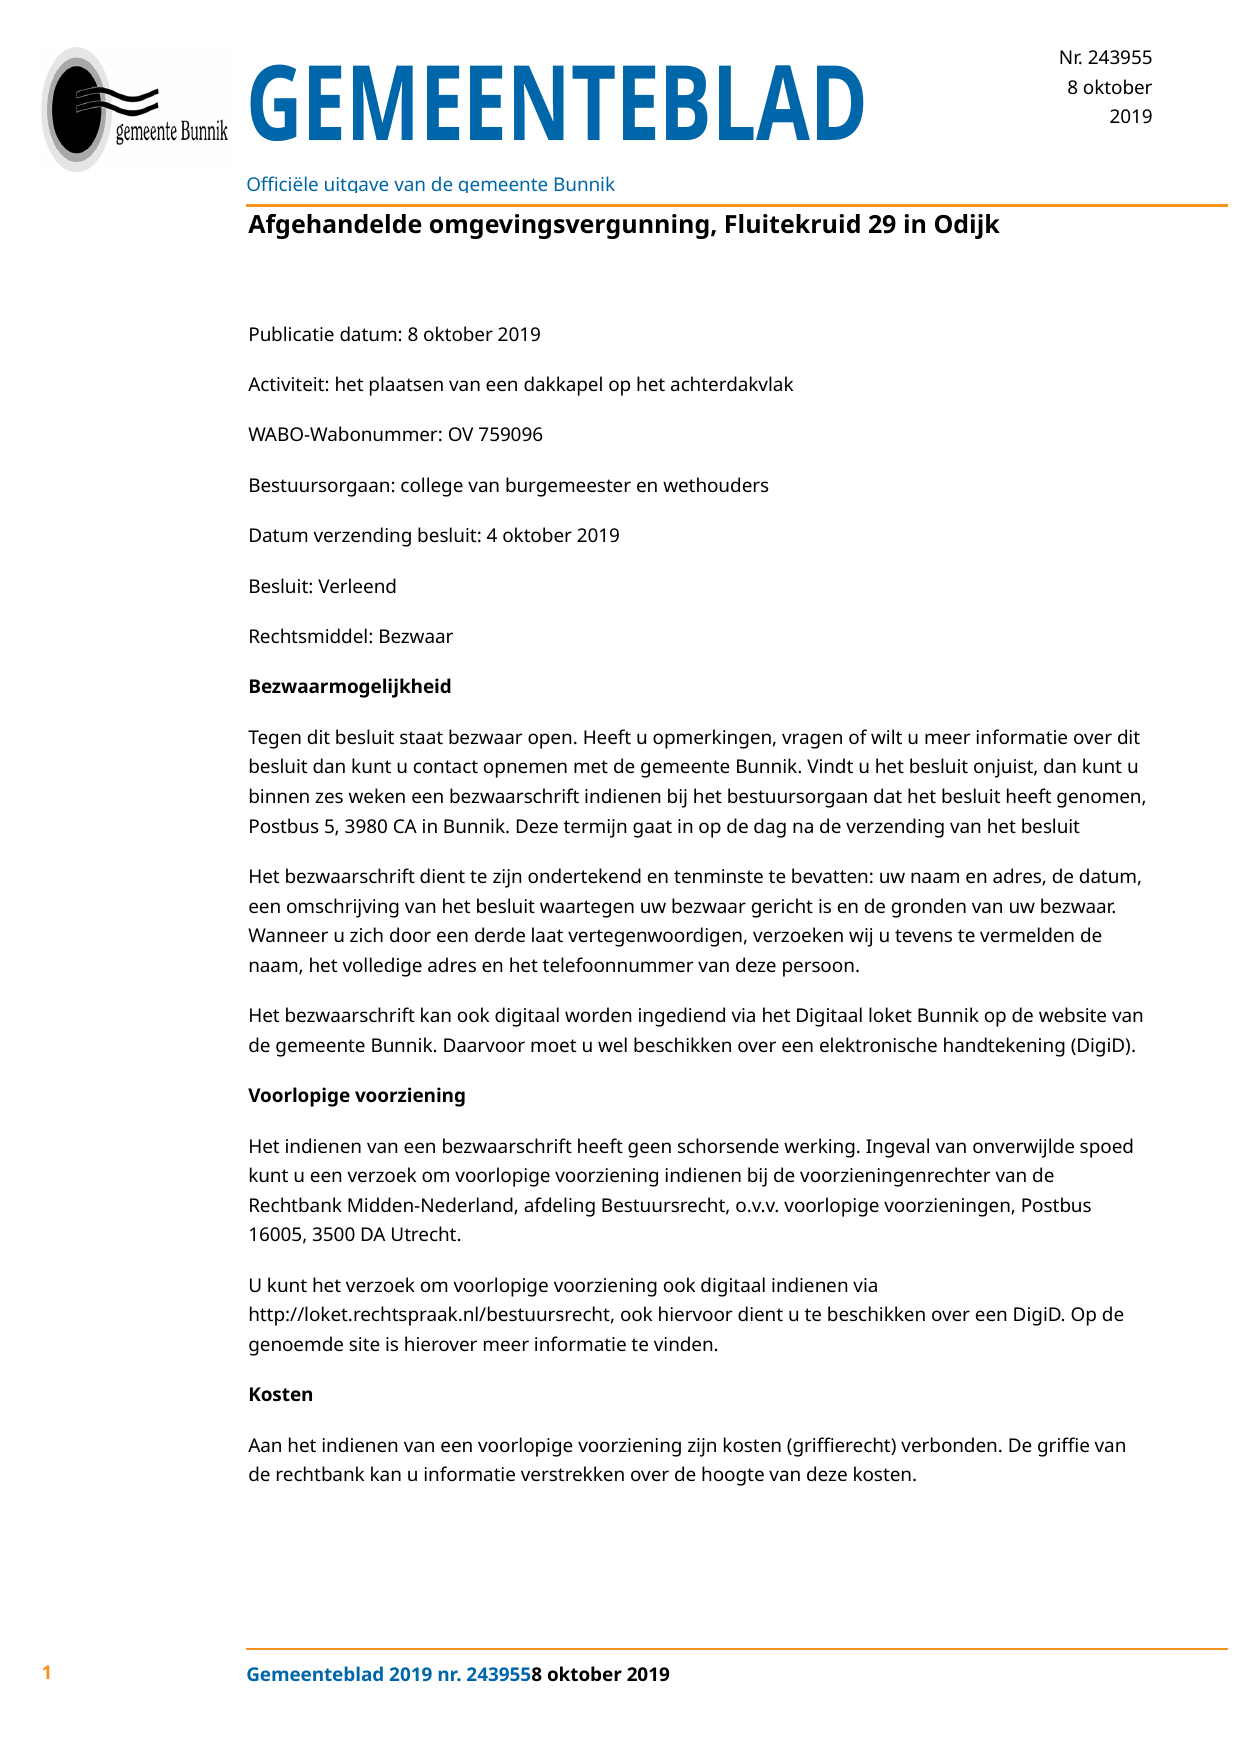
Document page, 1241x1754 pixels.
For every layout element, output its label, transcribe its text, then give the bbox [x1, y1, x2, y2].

text Rechtsmiddel: Bezwaar [248, 623, 1152, 649]
text U kunt het verzoek om voorlopige voorziening ook digitaal indienen via http://loket.rechtspraak.nl/bestuursrecht, ook hiervoor dient u te beschikken over een DigiD. Op de genoemde site is hierover meer informatie te vinden. [248, 1272, 1152, 1357]
text Het bezwaarschrift kan ook digitaal worden ingediend via het Digitaal loket Bunnik op de website van de gemeente Bunnik. Daarvoor moet u wel beschikken over een elektronische handtekening (DigiD). [248, 1002, 1152, 1058]
text Het bezwaarschrift dient te zijn ondertekend en tenminste te bevatten: uw naam en adres, de datum, een omschrijving van het besluit waartegen uw bezwaar gericht is en de gronden van uw bezwaar. Wanneer u zich door een derde laat vertegenwoordigen, verzoeken wij u tevens te vermelden de naam, het volledige adres en het telefoonnummer van deze persoon. [248, 863, 1152, 978]
text Datum verzending besluit: 4 oktober 2019 [248, 522, 1152, 548]
text WABO-Wabonummer: OV 759096 [248, 422, 1152, 447]
picture [41, 47, 231, 172]
text Publicatie datum: 8 oktober 2019 [248, 321, 1152, 346]
text Activiteit: het plaatsen van een dakkapel op het achterdakvlak [248, 371, 1152, 397]
text Bestuursorgaan: college van burgemeester en wethouders [248, 472, 1152, 498]
text Bezwaarmogelijkheid [248, 674, 1152, 699]
text Aan het indienen van een voorlopige voorziening zijn kosten (griffierecht) verbonden. De griffie van de rechtbank kan u informatie verstrekken over de hoogte van deze kosten. [248, 1432, 1152, 1487]
text Tegen dit besluit staat bezwaar open. Heeft u opmerkingen, vragen of wilt u meer informatie over dit besluit dan kunt u contact opnemen met de gemeente Bunnik. Vindt u het besluit onjuist, dan kunt u binnen zes weken een bezwaarschrift indienen bij het bestuursorgaan dat het besluit heeft genomen, Postbus 5, 3980 CA in Bunnik. Deze termijn gaat in op de dag na de verzending van het besluit [248, 724, 1152, 838]
text Kosten [248, 1382, 1152, 1407]
text Het indienen van een bezwaarschrift heeft geen schorsende werking. Ingeval van onverwijlde spoed kunt u een verzoek om voorlopige voorziening indienen bij de voorzieningenrechter van de Rechtbank Midden-Nederland, afdeling Bestuursrecht, o.v.v. voorlopige voorzieningen, Postbus 16005, 3500 DA Utrecht. [248, 1133, 1152, 1247]
text Afgehandelde omgevingsvergunning, Fluitekruid 29 in Odijk [248, 207, 1152, 241]
text Voorlopige voorziening [248, 1082, 1152, 1108]
text Besluit: Verleend [248, 573, 1152, 598]
